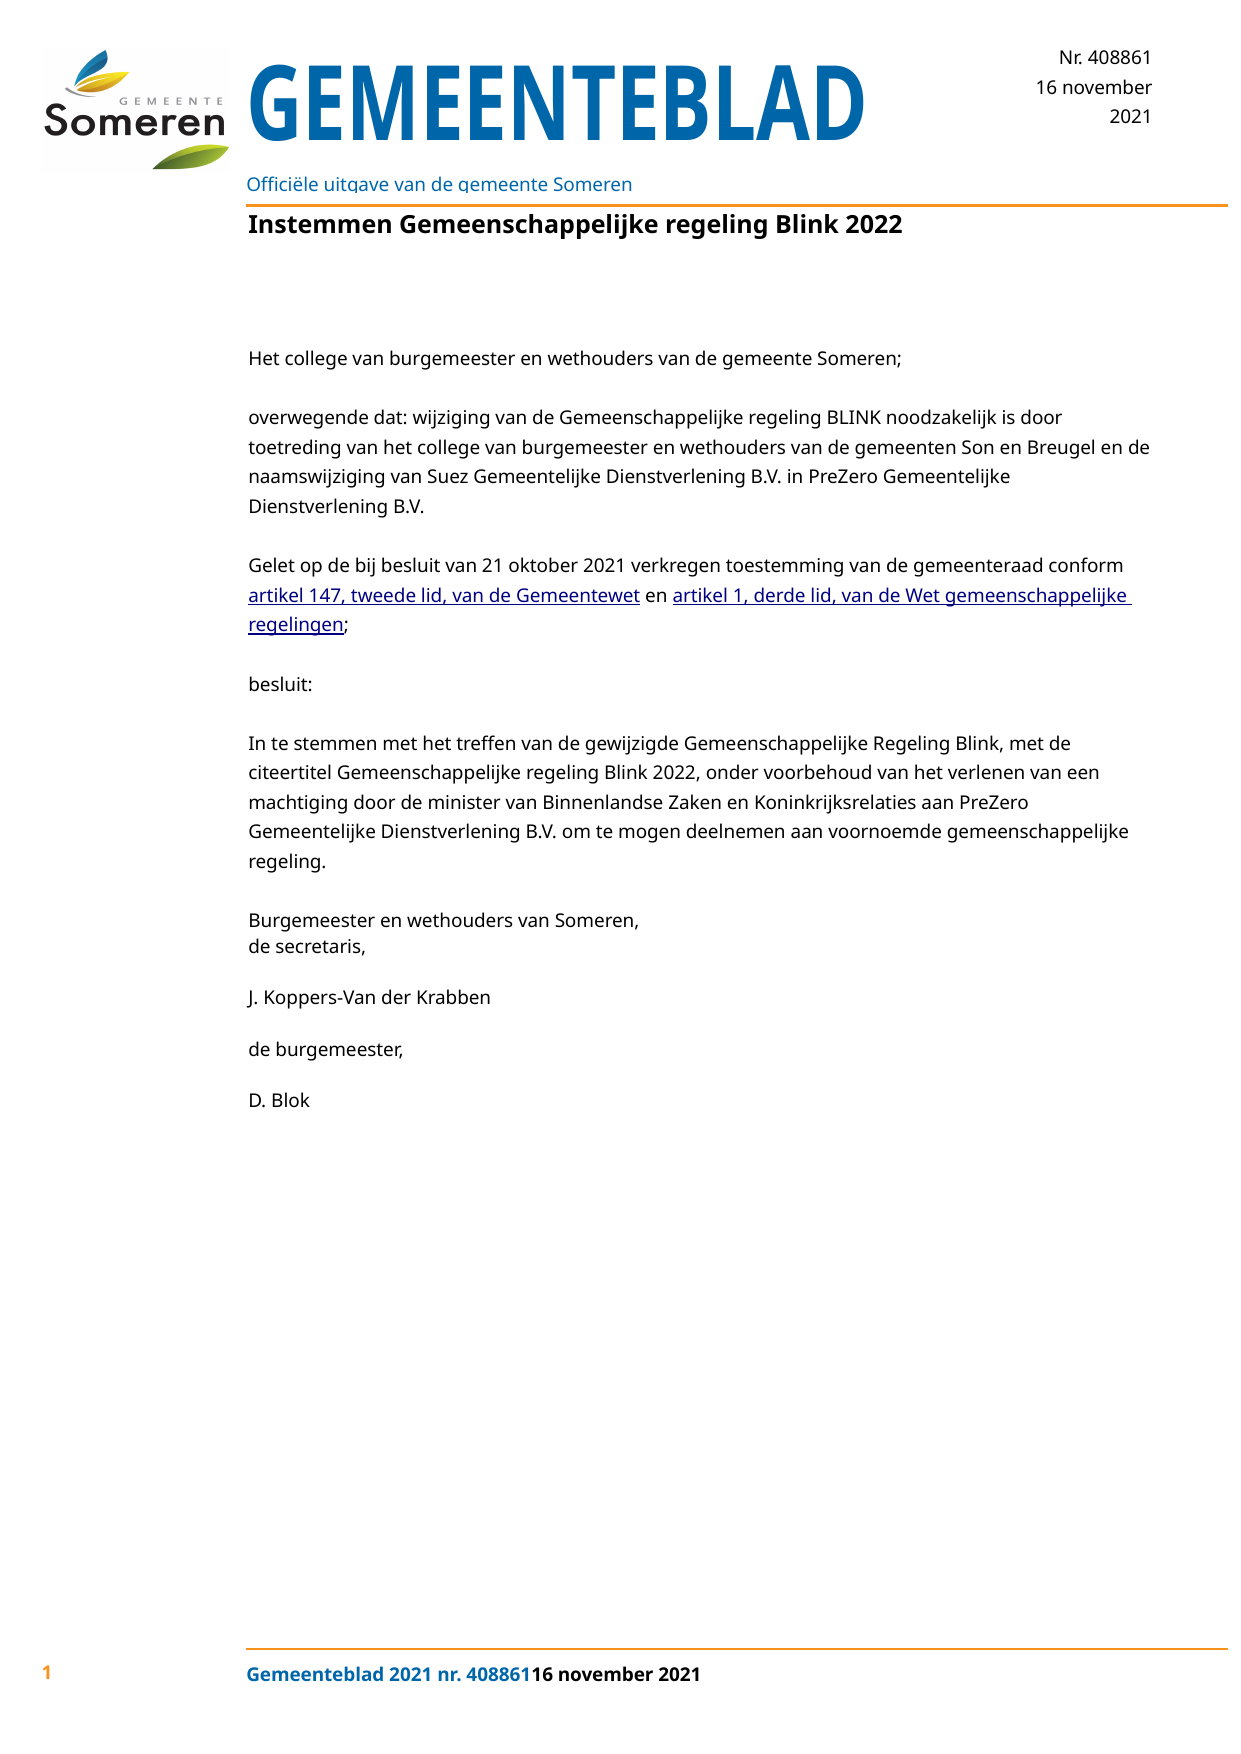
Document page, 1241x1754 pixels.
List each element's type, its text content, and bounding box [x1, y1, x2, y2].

text besluit: [248, 671, 1152, 696]
picture [41, 47, 231, 172]
text D. Blok [248, 1087, 1152, 1113]
text de secretaris, [248, 933, 1152, 959]
text Het college van burgemeester en wethouders van de gemeente Someren; [248, 345, 1152, 371]
text Gelet op de bij besluit van 21 oktober 2021 verkregen toestemming van de gemeenteraad conform artikel 147, tweede lid, van de Gemeentewet en artikel 1, derde lid, van de Wet gemeenschappelijke regelingen; [248, 552, 1152, 637]
text J. Koppers-Van der Krabben [248, 984, 1152, 1010]
text Burgemeester en wethouders van Someren, [248, 907, 1152, 933]
text overwegende dat: wijziging van de Gemeenschappelijke regeling BLINK noodzakelijk is door toetreding van het college van burgemeester en wethouders van de gemeenten Son en Breugel en de naamswijziging van Suez Gemeentelijke Dienstverlening B.V. in PreZero Gemeentelijke Dienstverlening B.V. [248, 404, 1152, 519]
text In te stemmen met het treffen van de gewijzigde Gemeenschappelijke Regeling Blink, met de citeertitel Gemeenschappelijke regeling Blink 2022, onder voorbehoud van het verlenen van een machtiging door de minister van Binnenlandse Zaken en Koninkrijksrelaties aan PreZero Gemeentelijke Dienstverlening B.V. om te mogen deelnemen aan voornoemde gemeenschappelijke regeling. [248, 730, 1152, 874]
text Instemmen Gemeenschappelijke regeling Blink 2022 [248, 207, 1152, 241]
text de burgemeester, [248, 1036, 1152, 1062]
